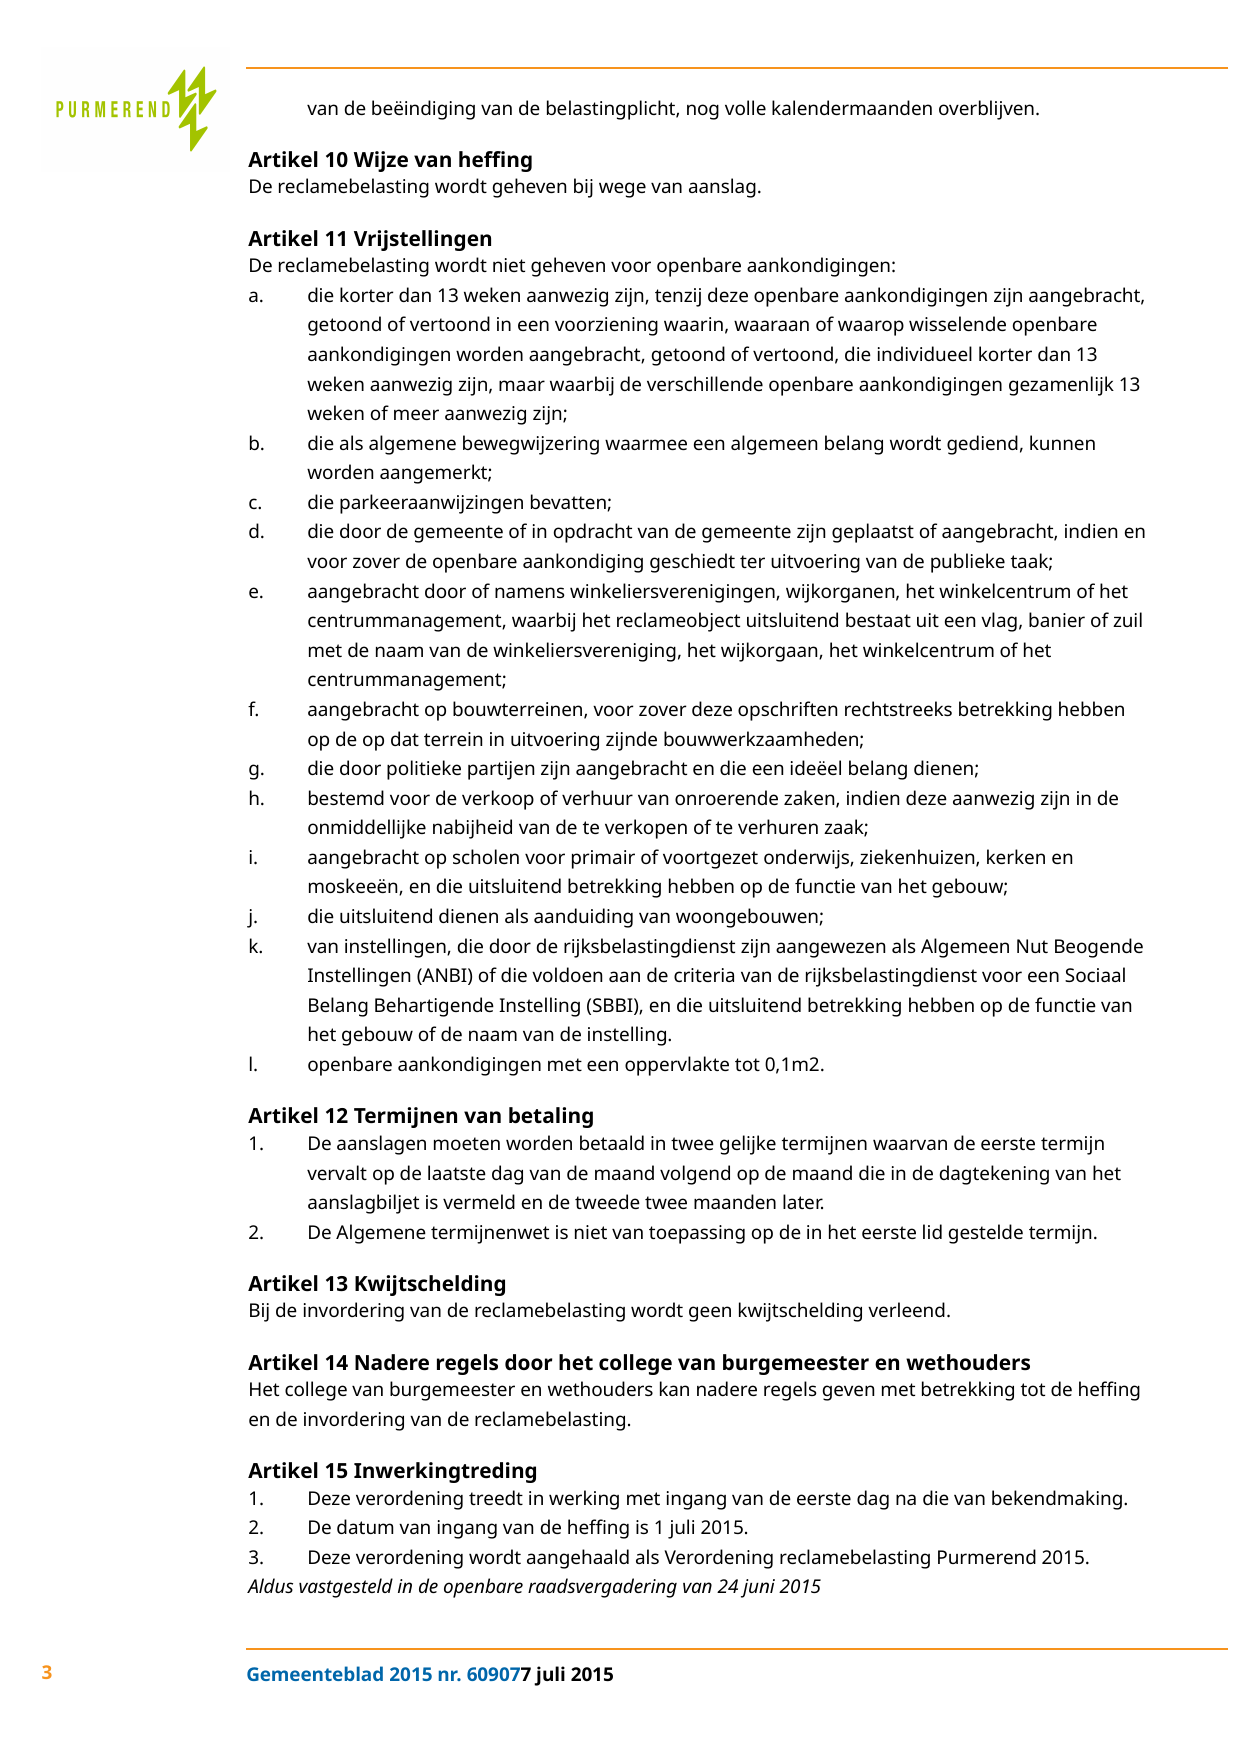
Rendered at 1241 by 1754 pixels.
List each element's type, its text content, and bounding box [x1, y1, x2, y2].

text Artikel 13 Kwijtschelding [248, 1269, 1152, 1298]
list die uitsluitend dienen als aanduiding van woongebouwen; [248, 903, 1152, 929]
list aangebracht door of namens winkeliersverenigingen, wijkorganen, het winkelcentrum of het centrummanagement, waarbij het reclameobject uitsluitend bestaat uit een vlag, banier of zuil met de naam van de winkeliersvereniging, het wijkorgaan, het winkelcentrum of het centrummanagement; [248, 578, 1152, 692]
text Bij de invordering van de reclamebelasting wordt geen kwijtschelding verleend. [248, 1298, 1152, 1323]
list aangebracht op bouwterreinen, voor zover deze opschriften rechtstreeks betrekking hebben op de op dat terrein in uitvoering zijnde bouwwerkzaamheden; [248, 696, 1152, 752]
text Artikel 12 Termijnen van betaling [248, 1102, 1152, 1130]
list die parkeeraanwijzingen bevatten; [248, 489, 1152, 515]
list Deze verordening wordt aangehaald als Verordening reclamebelasting Purmerend 2015. [248, 1544, 1152, 1570]
list De aanslagen moeten worden betaald in twee gelijke termijnen waarvan de eerste termijn vervalt op de laatste dag van de maand volgend op de maand die in de dagtekening van het aanslagbiljet is vermeld en de tweede twee maanden later. [248, 1130, 1152, 1215]
list De Algemene termijnenwet is niet van toepassing op de in het eerste lid gestelde termijn. [248, 1219, 1152, 1244]
list openbare aankondigingen met een oppervlakte tot 0,1m2. [248, 1051, 1152, 1077]
text Artikel 15 Inwerkingtreding [248, 1457, 1152, 1485]
text Het college van burgemeester en wethouders kan nadere regels geven met betrekking tot de heffing en de invordering van de reclamebelasting. [248, 1377, 1152, 1432]
text Artikel 14 Nadere regels door het college van burgemeester en wethouders [248, 1348, 1152, 1377]
list die door politieke partijen zijn aangebracht en die een ideëel belang dienen; [248, 755, 1152, 781]
picture [41, 47, 231, 172]
list die door de gemeente of in opdracht van de gemeente zijn geplaatst of aangebracht, indien en voor zover de openbare aankondiging geschiedt ter uitvoering van de publieke taak; [248, 519, 1152, 574]
text De reclamebelasting wordt niet geheven voor openbare aankondigingen: [248, 252, 1152, 278]
list De datum van ingang van de heffing is 1 juli 2015. [248, 1514, 1152, 1540]
list die als algemene bewegwijzering waarmee een algemeen belang wordt gediend, kunnen worden aangemerkt; [248, 430, 1152, 485]
list Deze verordening treedt in werking met ingang van de eerste dag na die van bekendmaking. [248, 1485, 1152, 1511]
text De reclamebelasting wordt geheven bij wege van aanslag. [248, 174, 1152, 199]
text Artikel 10 Wijze van heffing [248, 145, 1152, 174]
list van instellingen, die door de rijksbelastingdienst zijn aangewezen als Algemeen Nut Beogende Instellingen (ANBI) of die voldoen aan de criteria van de rijksbelastingdienst voor een Sociaal Belang Behartigende Instelling (SBBI), en die uitsluitend betrekking hebben op de functie van het gebouw of de naam van de instelling. [248, 933, 1152, 1047]
list van de beëindiging van de belastingplicht, nog volle kalendermaanden overblijven. [248, 95, 1152, 121]
list aangebracht op scholen voor primair of voortgezet onderwijs, ziekenhuizen, kerken en moskeeën, en die uitsluitend betrekking hebben op de functie van het gebouw; [248, 844, 1152, 899]
text Artikel 11 Vrijstellingen [248, 224, 1152, 252]
list die korter dan 13 weken aanwezig zijn, tenzij deze openbare aankondigingen zijn aangebracht, getoond of vertoond in een voorziening waarin, waaraan of waarop wisselende openbare aankondigingen worden aangebracht, getoond of vertoond, die individueel korter dan 13 weken aanwezig zijn, maar waarbij de verschillende openbare aankondigingen gezamenlijk 13 weken of meer aanwezig zijn; [248, 282, 1152, 426]
text Aldus vastgesteld in de openbare raadsvergadering van 24 juni 2015 [248, 1574, 1152, 1599]
list bestemd voor de verkoop of verhuur van onroerende zaken, indien deze aanwezig zijn in de onmiddellijke nabijheid van de te verkopen of te verhuren zaak; [248, 785, 1152, 840]
